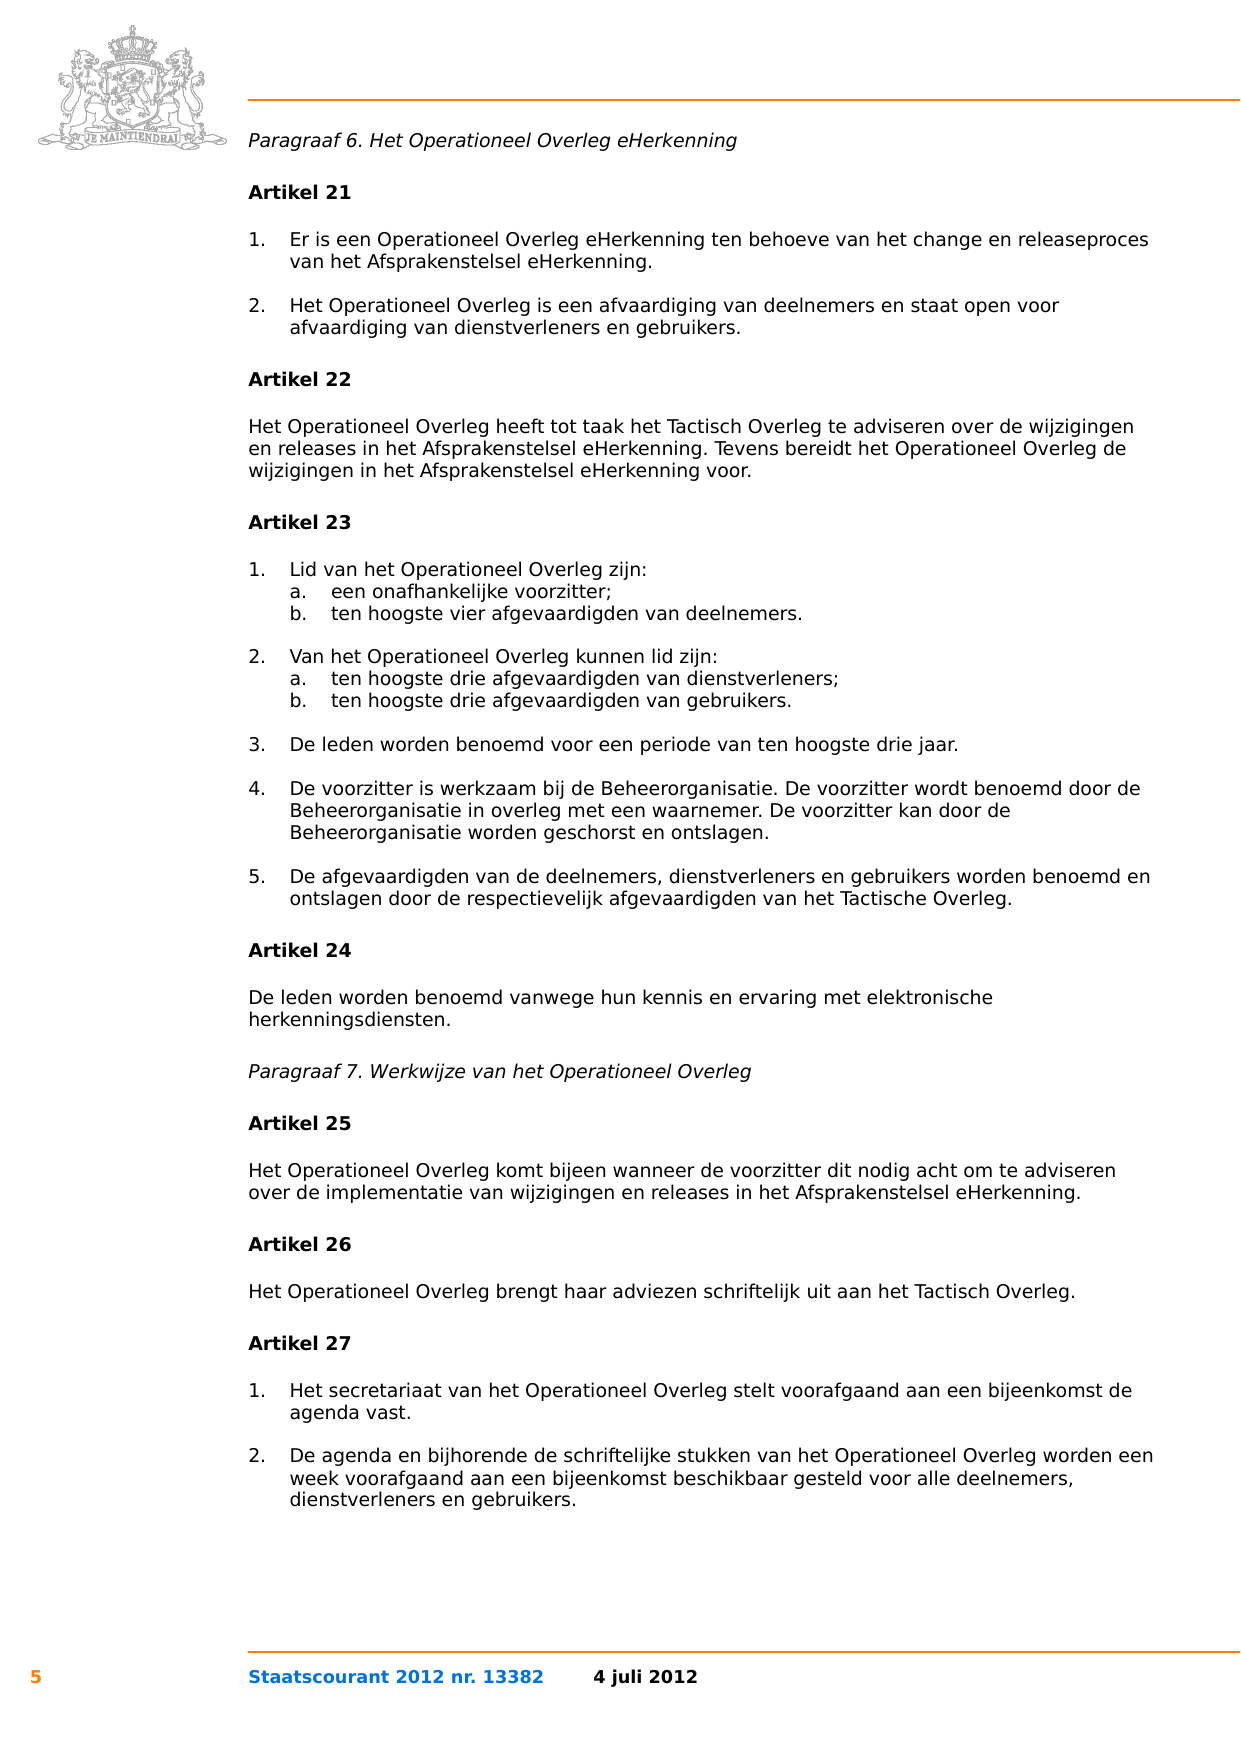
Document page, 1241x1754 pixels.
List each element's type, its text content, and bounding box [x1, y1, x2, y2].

picture [38, 25, 227, 150]
subtitle Artikel 27 [248, 1333, 1163, 1354]
subtitle Artikel 21 [248, 182, 1163, 204]
text a. ten hoogste drie afgevaardigden van dienstverleners; [289, 668, 1163, 690]
subtitle Paragraaf 6. Het Operationeel Overleg eHerkenning [248, 130, 1163, 152]
text 5. De afgevaardigden van de deelnemers, dienstverleners en gebruikers worden benoemd en ontslagen door de respectievelijk afgevaardigden van het Tactische Overleg. [248, 866, 1163, 910]
text 1. Lid van het Operationeel Overleg zijn: [248, 558, 1163, 581]
text b. ten hoogste vier afgevaardigden van deelnemers. [289, 602, 1163, 624]
text 4. De voorzitter is werkzaam bij de Beheerorganisatie. De voorzitter wordt benoemd door de Beheerorganisatie in overleg met een waarnemer. De voorzitter kan door de Beheerorganisatie worden geschorst en ontslagen. [248, 778, 1163, 844]
text Het Operationeel Overleg komt bijeen wanneer de voorzitter dit nodig acht om te adviseren over de implementatie van wijzigingen en releases in het Afsprakenstelsel eHerkenning. [248, 1160, 1163, 1204]
subtitle Artikel 23 [248, 512, 1163, 533]
text 2. De agenda en bijhorende de schriftelijke stukken van het Operationeel Overleg worden een week voorafgaand aan een bijeenkomst beschikbaar gesteld voor alle deelnemers, dienstverleners en gebruikers. [248, 1445, 1163, 1511]
text De leden worden benoemd vanwege hun kennis en ervaring met elektronische herkenningsdiensten. [248, 987, 1163, 1031]
subtitle Artikel 26 [248, 1234, 1163, 1256]
text a. een onafhankelijke voorzitter; [289, 581, 1163, 602]
text Het Operationeel Overleg heeft tot taak het Tactisch Overleg te adviseren over de wijzigingen en releases in het Afsprakenstelsel eHerkenning. Tevens bereidt het Operationeel Overleg de wijzigingen in het Afsprakenstelsel eHerkenning voor. [248, 416, 1163, 482]
subtitle Paragraaf 7. Werkwijze van het Operationeel Overleg [248, 1061, 1163, 1083]
text 1. Er is een Operationeel Overleg eHerkenning ten behoeve van het change en releaseproces van het Afsprakenstelsel eHerkenning. [248, 229, 1163, 273]
subtitle Artikel 22 [248, 369, 1163, 391]
text 3. De leden worden benoemd voor een periode van ten hoogste drie jaar. [248, 734, 1163, 756]
text b. ten hoogste drie afgevaardigden van gebruikers. [289, 690, 1163, 712]
subtitle Artikel 24 [248, 940, 1163, 962]
text Het Operationeel Overleg brengt haar adviezen schriftelijk uit aan het Tactisch Overleg. [248, 1281, 1163, 1303]
text 1. Het secretariaat van het Operationeel Overleg stelt voorafgaand aan een bijeenkomst de agenda vast. [248, 1379, 1163, 1423]
text 2. Van het Operationeel Overleg kunnen lid zijn: [248, 646, 1163, 668]
text 2. Het Operationeel Overleg is een afvaardiging van deelnemers en staat open voor afvaardiging van dienstverleners en gebruikers. [248, 295, 1163, 339]
subtitle Artikel 25 [248, 1113, 1163, 1135]
